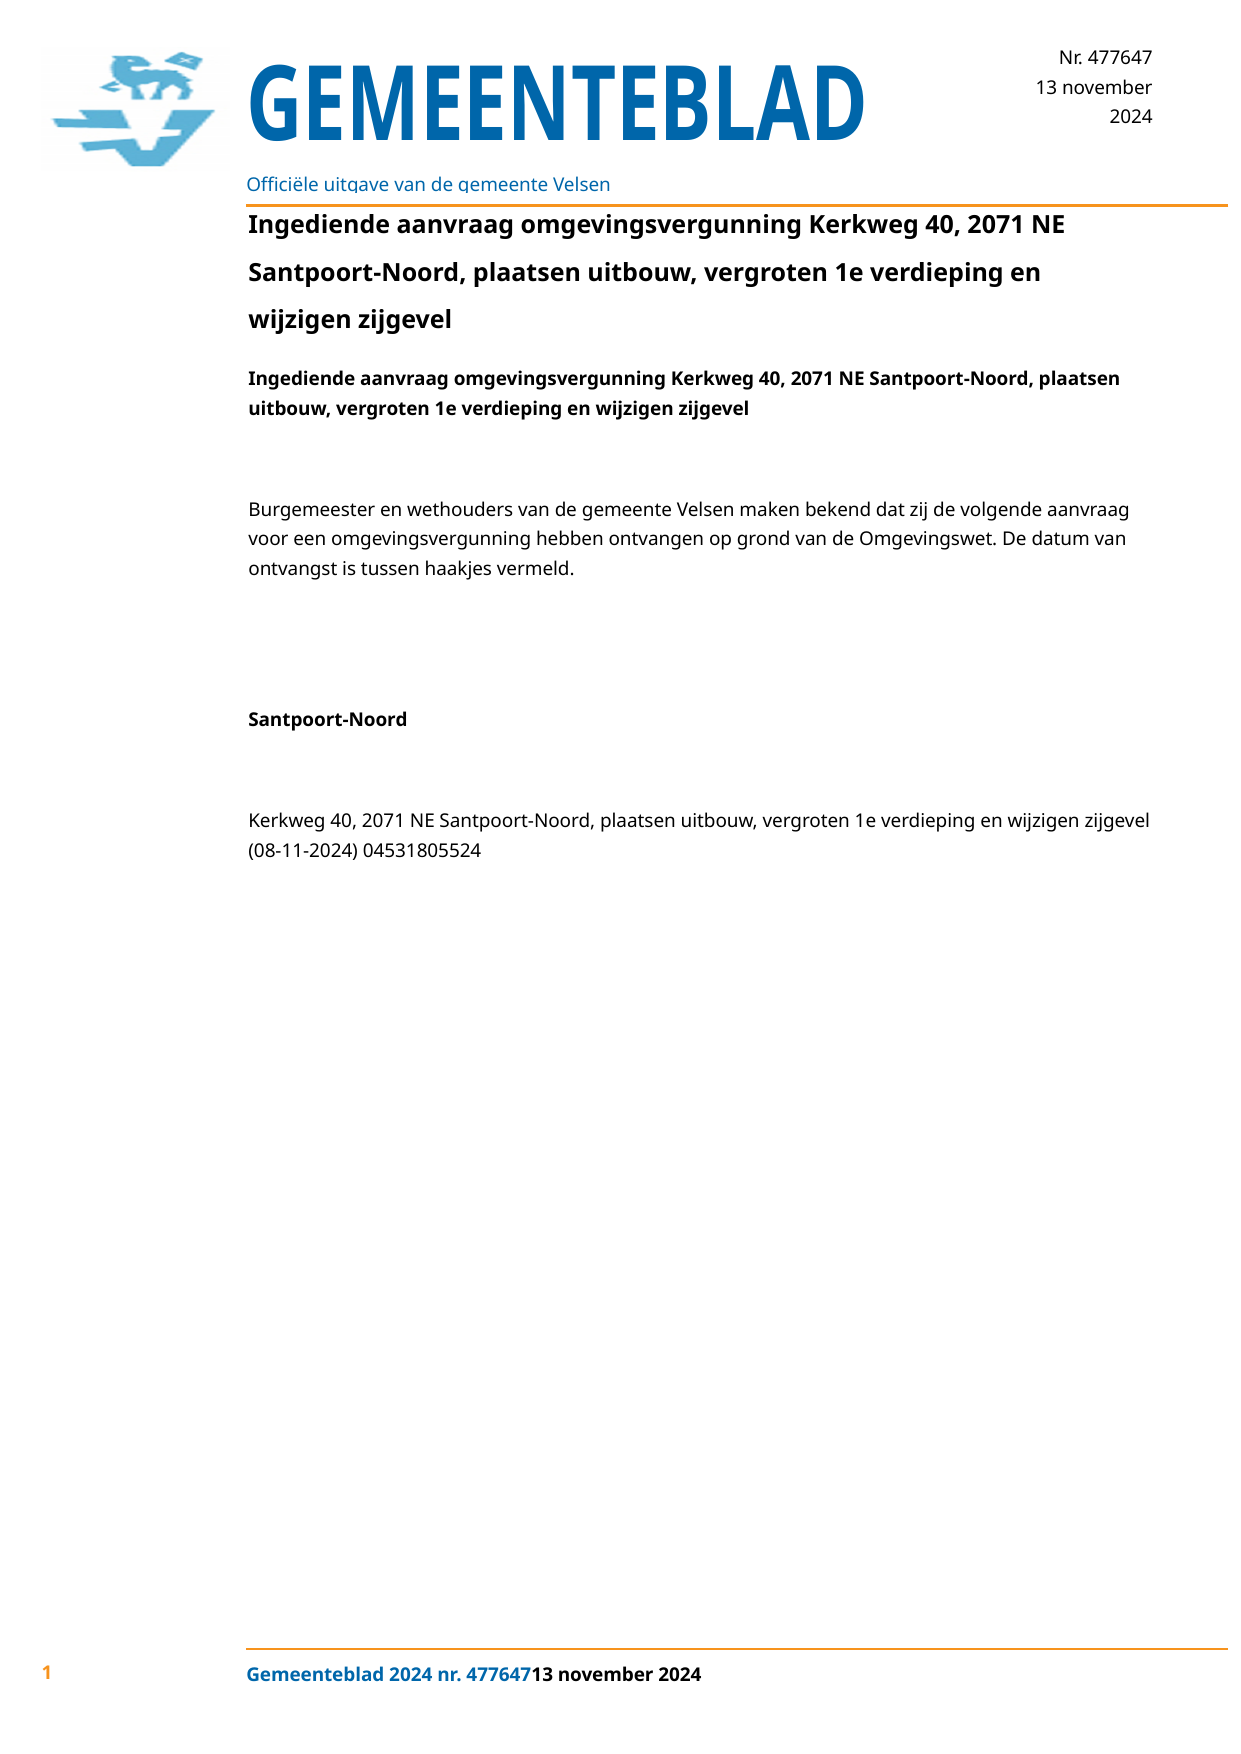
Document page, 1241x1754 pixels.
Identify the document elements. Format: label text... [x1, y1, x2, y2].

text Santpoort-Noord [248, 706, 1152, 732]
text Burgemeester en wethouders van de gemeente Velsen maken bekend dat zij de volgende aanvraag voor een omgevingsvergunning hebben ontvangen op grond van de Omgevingswet. De datum van ontvangst is tussen haakjes vermeld. [248, 496, 1152, 581]
text Ingediende aanvraag omgevingsvergunning Kerkweg 40, 2071 NE Santpoort-Noord, plaatsen uitbouw, vergroten 1e verdieping en wijzigen zijgevel [248, 207, 1152, 336]
text Kerkweg 40, 2071 NE Santpoort-Noord, plaatsen uitbouw, vergroten 1e verdieping en wijzigen zijgevel (08-11-2024) 04531805524 [248, 807, 1152, 862]
picture [41, 47, 231, 172]
text Ingediende aanvraag omgevingsvergunning Kerkweg 40, 2071 NE Santpoort-Noord, plaatsen uitbouw, vergroten 1e verdieping en wijzigen zijgevel [248, 366, 1152, 421]
